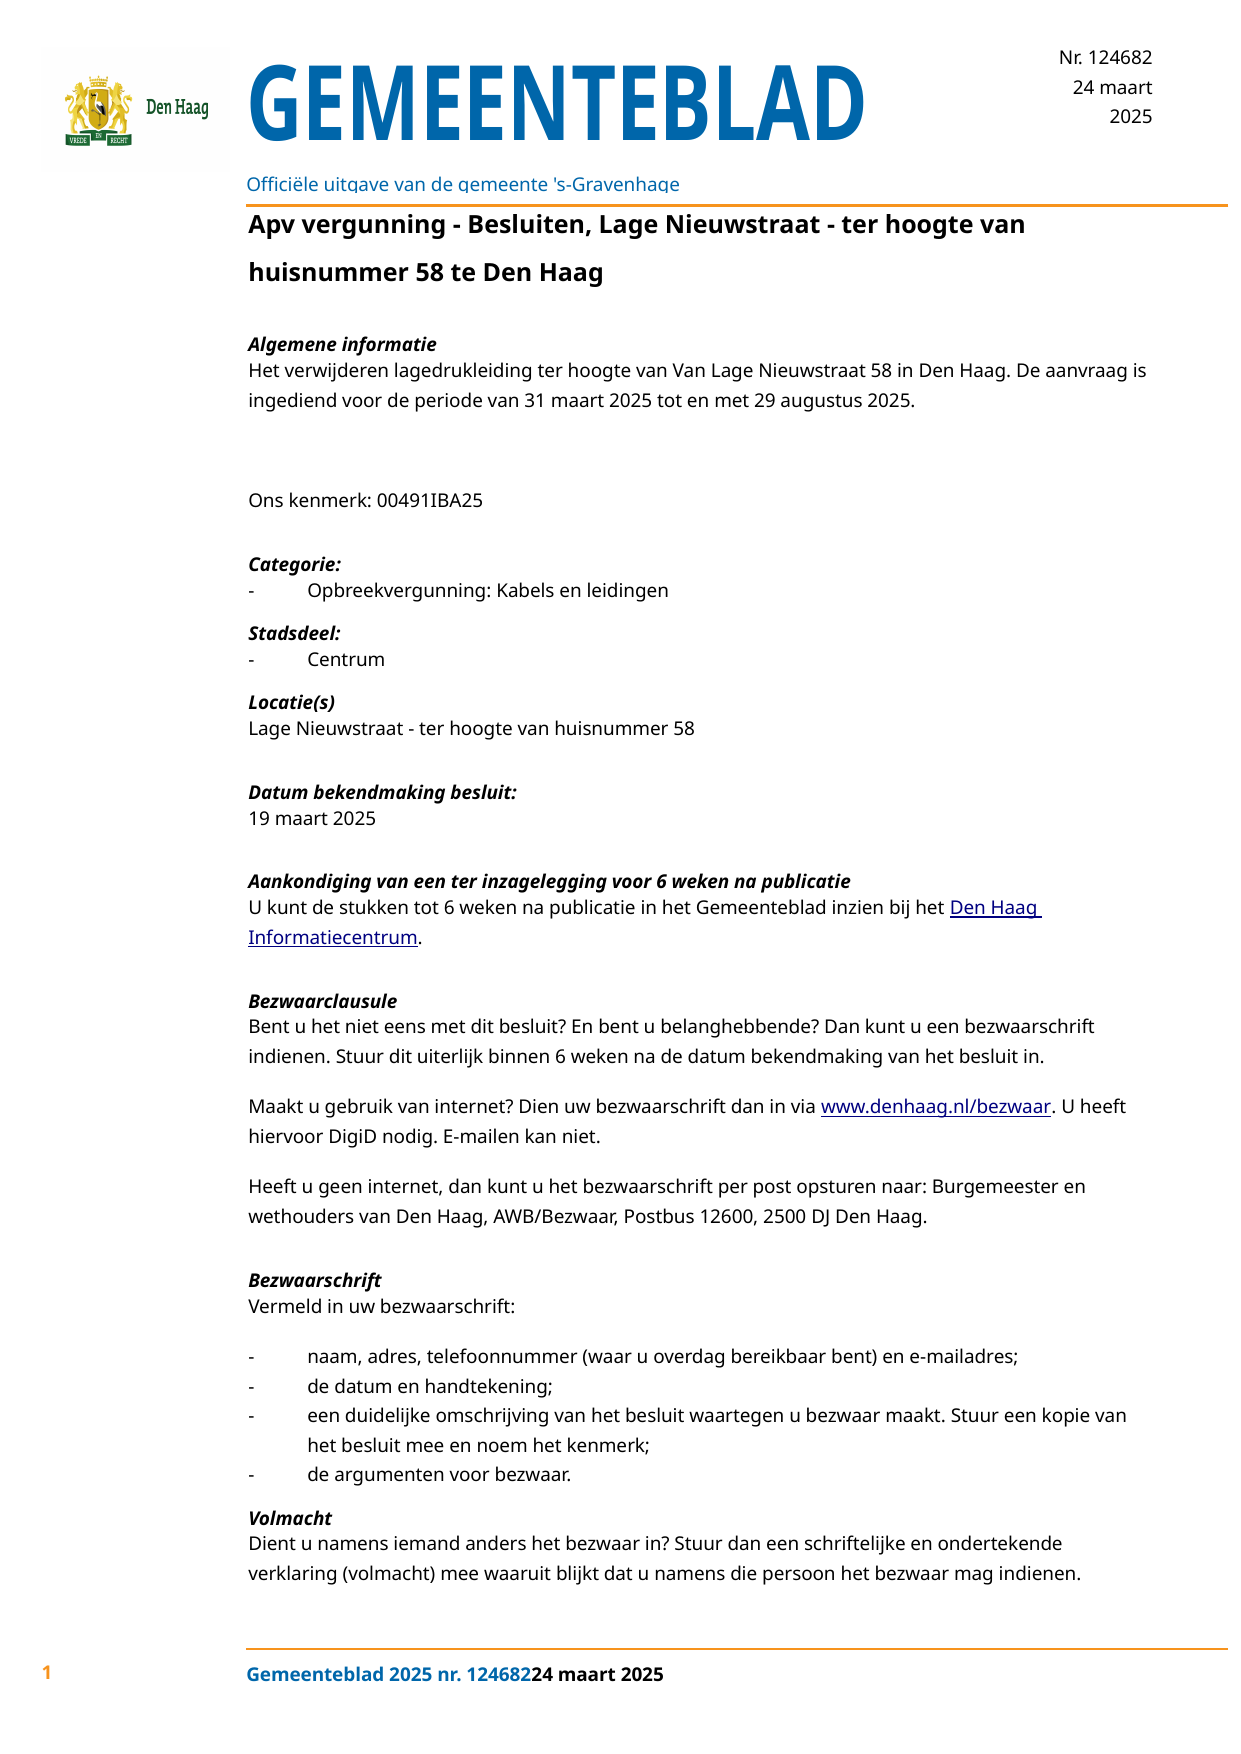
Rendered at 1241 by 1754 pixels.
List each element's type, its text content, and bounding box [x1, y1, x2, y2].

text Het verwijderen lagedrukleiding ter hoogte van Van Lage Nieuwstraat 58 in Den Haag. De aanvraag is ingediend voor de periode van 31 maart 2025 tot en met 29 augustus 2025. [248, 357, 1152, 412]
text Lage Nieuwstraat - ter hoogte van huisnummer 58 [248, 715, 1152, 741]
text Heeft u geen internet, dan kunt u het bezwaarschrift per post opsturen naar: Burgemeester en wethouders van Den Haag, AWB/Bezwaar, Postbus 12600, 2500 DJ Den Haag. [248, 1174, 1152, 1229]
list naam, adres, telefoonnummer (waar u overdag bereikbaar bent) en e-mailadres; [248, 1343, 1152, 1369]
text Apv vergunning - Besluiten, Lage Nieuwstraat - ter hoogte van huisnummer 58 te Den Haag [248, 207, 1152, 288]
text Dient u namens iemand anders het bezwaar in? Stuur dan een schriftelijke en ondertekende verklaring (volmacht) mee waaruit blijkt dat u namens die persoon het bezwaar mag indienen. [248, 1531, 1152, 1586]
text Datum bekendmaking besluit: [248, 779, 1152, 805]
text 19 maart 2025 [248, 805, 1152, 830]
text Algemene informatie [248, 331, 1152, 357]
list Opbreekvergunning: Kabels en leidingen [248, 577, 1152, 603]
text U kunt de stukken tot 6 weken na publicatie in het Gemeenteblad inzien bij het Den Haag Informatiecentrum. [248, 894, 1152, 950]
text Vermeld in uw bezwaarschrift: [248, 1293, 1152, 1319]
picture [41, 47, 231, 172]
text Stadsdeel: [248, 620, 1152, 646]
text Bent u het niet eens met dit besluit? En bent u belanghebbende? Dan kunt u een bezwaarschrift indienen. Stuur dit uiterlijk binnen 6 weken na de datum bekendmaking van het besluit in. [248, 1014, 1152, 1069]
text Volmacht [248, 1505, 1152, 1531]
list een duidelijke omschrijving van het besluit waartegen u bezwaar maakt. Stuur een kopie van het besluit mee en noem het kenmerk; [248, 1402, 1152, 1458]
text Bezwaarclausule [248, 988, 1152, 1014]
text Locatie(s) [248, 689, 1152, 715]
text Ons kenmerk: 00491IBA25 [248, 488, 1152, 513]
text Maakt u gebruik van internet? Dien uw bezwaarschrift dan in via www.denhaag.nl/bezwaar. U heeft hiervoor DigiD nodig. E-mailen kan niet. [248, 1094, 1152, 1149]
list de datum en handtekening; [248, 1373, 1152, 1399]
text Categorie: [248, 552, 1152, 577]
list Centrum [248, 646, 1152, 672]
text Bezwaarschrift [248, 1267, 1152, 1293]
text Aankondiging van een ter inzagelegging voor 6 weken na publicatie [248, 869, 1152, 894]
list de argumenten voor bezwaar. [248, 1462, 1152, 1487]
